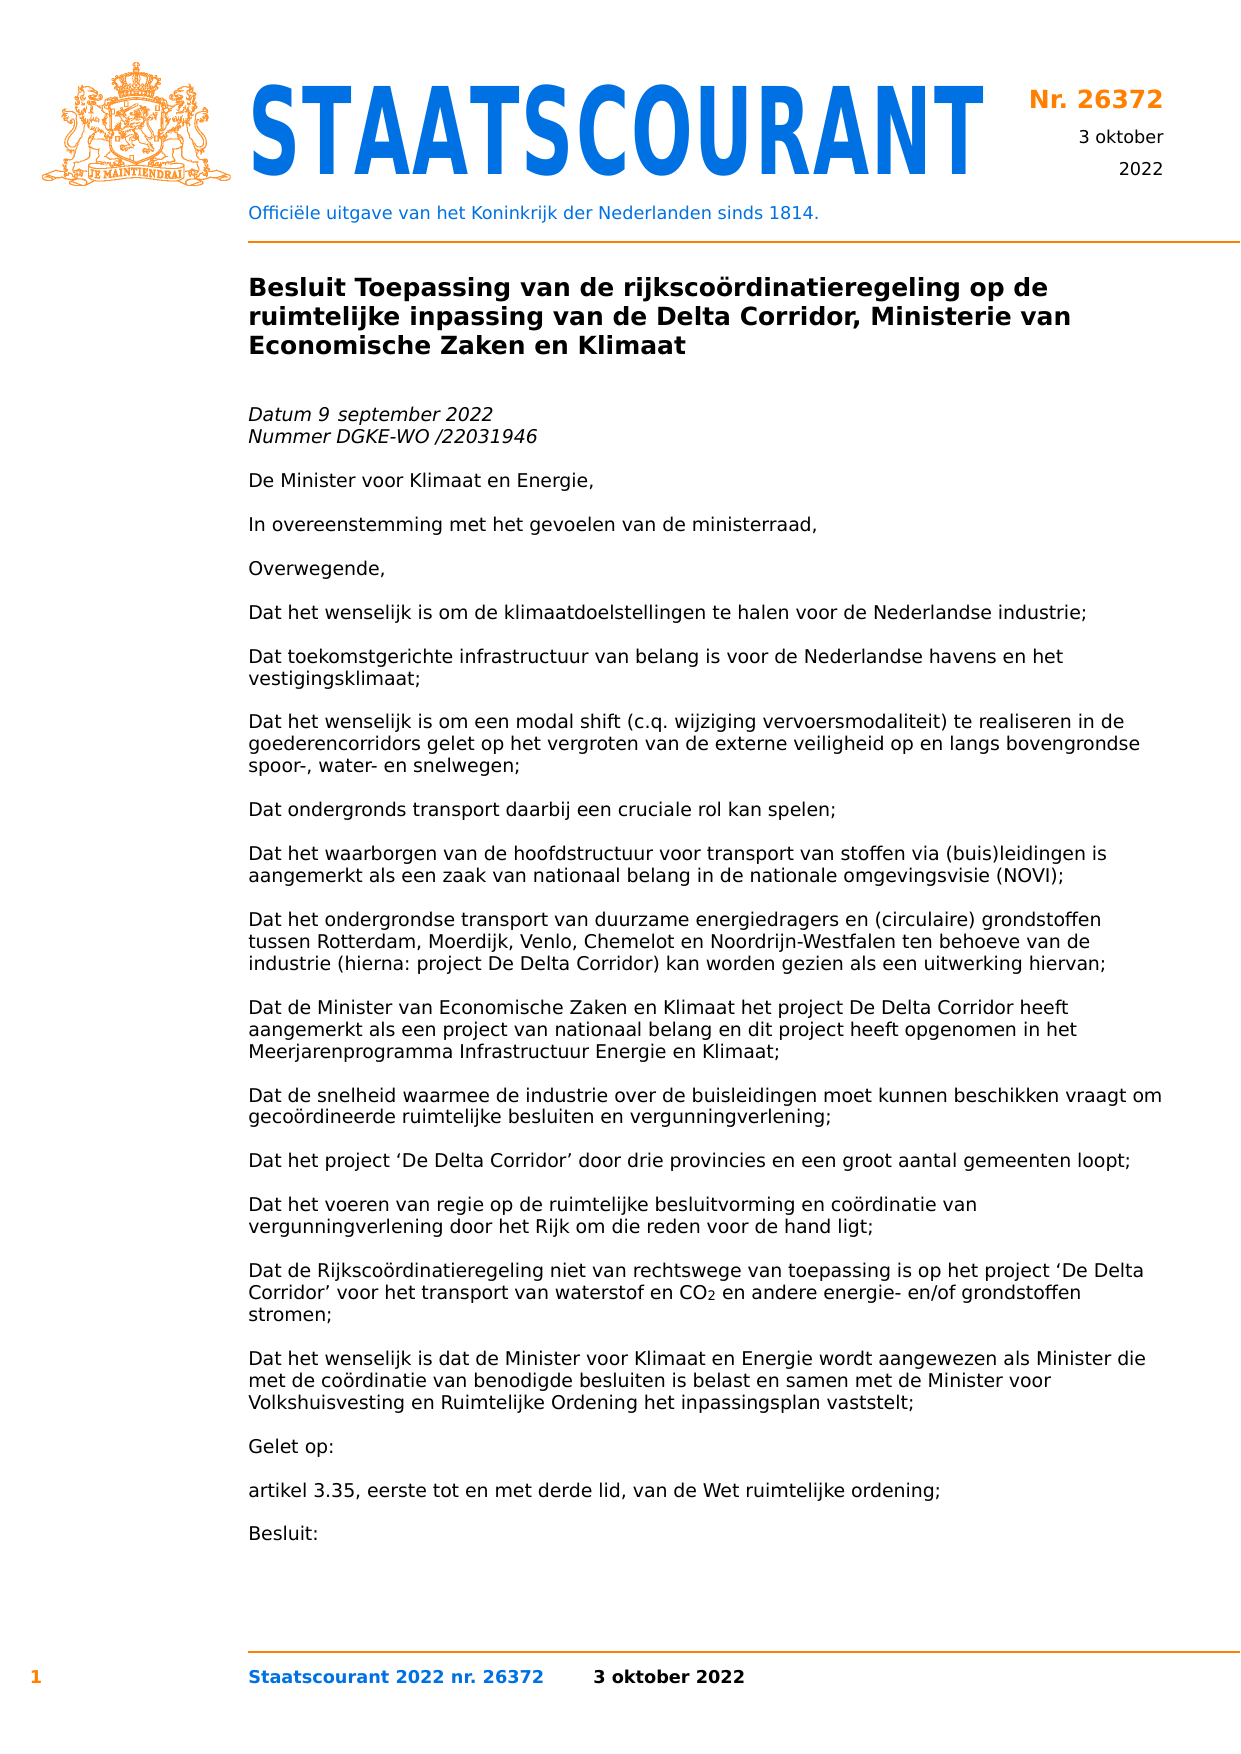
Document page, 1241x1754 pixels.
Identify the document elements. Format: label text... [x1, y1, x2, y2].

text Dat toekomstgerichte infrastructuur van belang is voor de Nederlandse havens en het vestigingsklimaat; [248, 646, 1163, 689]
text Dat het waarborgen van de hoofdstructuur voor transport van stoffen via (buis)leidingen is aangemerkt als een zaak van nationaal belang in de nationale omgevingsvisie (NOVI); [248, 843, 1163, 887]
text Nummer DGKE-WO /22031946 [248, 426, 1163, 448]
text Gelet op: [248, 1436, 1163, 1458]
table_cell 3 oktober [998, 121, 1240, 153]
text artikel 3.35, eerste tot en met derde lid, van de Wet ruimtelijke ordening; [248, 1479, 1163, 1501]
text Dat de Minister van Economische Zaken en Klimaat het project De Delta Corridor heeft aangemerkt als een project van nationaal belang en dit project heeft opgenomen in het Meerjarenprogramma Infrastructuur Energie en Klimaat; [248, 997, 1163, 1063]
picture [41, 62, 231, 186]
table_cell Officiële uitgave van het Koninkrijk der Nederlanden sinds 1814. [248, 203, 1240, 241]
text Dat het wenselijk is om een modal shift (c.q. wijziging vervoersmodaliteit) te realiseren in de goederencorridors gelet op het vergroten van de externe veiligheid op en langs bovengrondse spoor-, water- en snelwegen; [248, 711, 1163, 777]
text Dat het wenselijk is dat de Minister voor Klimaat en Energie wordt aangewezen als Minister die met de coördinatie van benodigde besluiten is belast en samen met de Minister voor Volkshuisvesting en Ruimtelijke Ordening het inpassingsplan vaststelt; [248, 1348, 1163, 1414]
subtitle Besluit Toepassing van de rijkscoördinatieregeling op de ruimtelijke inpassing van de Delta Corridor, Ministerie van Economische Zaken en Klimaat [248, 273, 1163, 361]
text Dat de Rijkscoördinatieregeling niet van rechtswege van toepassing is op het project ‘De Delta Corridor’ voor het transport van waterstof en CO2 en andere energie- en/of grondstoffen stromen; [248, 1260, 1163, 1326]
text Dat het wenselijk is om de klimaatdoelstellingen te halen voor de Nederlandse industrie; [248, 602, 1163, 624]
text Datum 9 september 2022 [248, 404, 1163, 426]
text Dat het ondergrondse transport van duurzame energiedragers en (circulaire) grondstoffen tussen Rotterdam, Moerdijk, Venlo, Chemelot en Noordrijn-Westfalen ten behoeve van de industrie (hierna: project De Delta Corridor) kan worden gezien als een uitwerking hiervan; [248, 909, 1163, 975]
text In overeenstemming met het gevoelen van de ministerraad, [248, 514, 1163, 536]
text Dat ondergronds transport daarbij een cruciale rol kan spelen; [248, 799, 1163, 821]
text Dat het voeren van regie op de ruimtelijke besluitvorming en coördinatie van vergunningverlening door het Rijk om die reden voor de hand ligt; [248, 1194, 1163, 1238]
text De Minister voor Klimaat en Energie, [248, 470, 1163, 492]
table_header STAATSCOURANT [248, 62, 998, 203]
text Overwegende, [248, 558, 1163, 580]
table_header Nr. 26372 [998, 62, 1240, 121]
text Dat het project ‘De Delta Corridor’ door drie provincies en een groot aantal gemeenten loopt; [248, 1150, 1163, 1172]
table_header [25, 62, 248, 241]
table_cell 2022 [998, 153, 1240, 203]
text Dat de snelheid waarmee de industrie over de buisleidingen moet kunnen beschikken vraagt om gecoördineerde ruimtelijke besluiten en vergunningverlening; [248, 1084, 1163, 1128]
text Besluit: [248, 1523, 1163, 1545]
